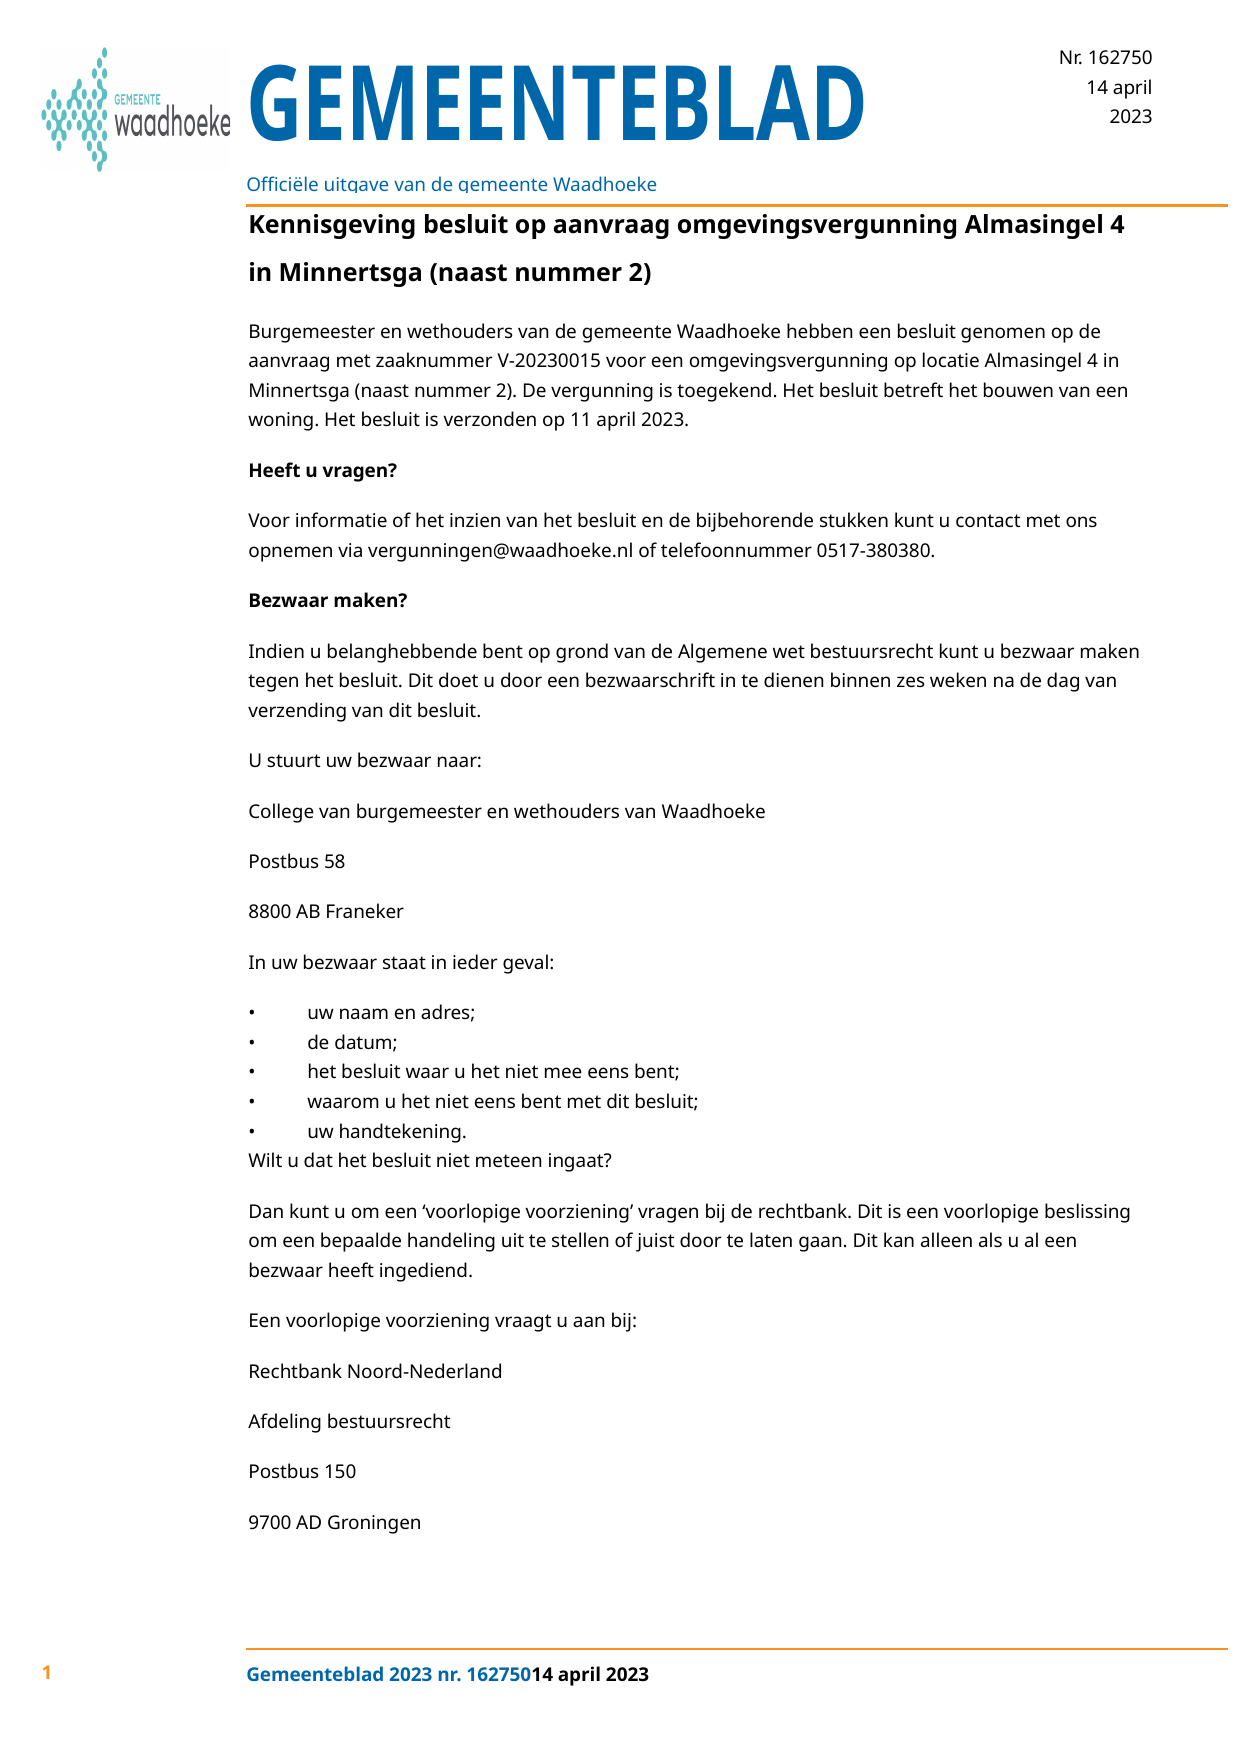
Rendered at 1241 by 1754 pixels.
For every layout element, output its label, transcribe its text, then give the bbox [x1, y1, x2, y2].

text Heeft u vragen? [248, 457, 1152, 483]
text 9700 AD Groningen [248, 1509, 1152, 1535]
list het besluit waar u het niet mee eens bent; [248, 1059, 1152, 1084]
text 8800 AB Franeker [248, 899, 1152, 924]
text Een voorlopige voorziening vraagt u aan bij: [248, 1307, 1152, 1333]
text College van burgemeester en wethouders van Waadhoeke [248, 798, 1152, 824]
text Wilt u dat het besluit niet meteen ingaat? [248, 1147, 1152, 1173]
text In uw bezwaar staat in ieder geval: [248, 949, 1152, 975]
text Voor informatie of het inzien van het besluit en de bijbehorende stukken kunt u contact met ons opnemen via vergunningen@waadhoeke.nl of telefoonnummer 0517-380380. [248, 507, 1152, 563]
text U stuurt uw bezwaar naar: [248, 747, 1152, 773]
list uw naam en adres; [248, 999, 1152, 1025]
text Kennisgeving besluit op aanvraag omgevingsvergunning Almasingel 4 in Minnertsga (naast nummer 2) [248, 207, 1152, 288]
text Postbus 58 [248, 848, 1152, 874]
list waarom u het niet eens bent met dit besluit; [248, 1088, 1152, 1114]
text Burgemeester en wethouders van de gemeente Waadhoeke hebben een besluit genomen op de aanvraag met zaaknummer V-20230015 voor een omgevingsvergunning op locatie Almasingel 4 in Minnertsga (naast nummer 2). De vergunning is toegekend. Het besluit betreft het bouwen van een woning. Het besluit is verzonden op 11 april 2023. [248, 318, 1152, 432]
text Indien u belanghebbende bent op grond van de Algemene wet bestuursrecht kunt u bezwaar maken tegen het besluit. Dit doet u door een bezwaarschrift in te dienen binnen zes weken na de dag van verzending van dit besluit. [248, 638, 1152, 723]
text Postbus 150 [248, 1459, 1152, 1484]
text Afdeling bestuursrecht [248, 1408, 1152, 1434]
picture [41, 47, 231, 172]
list uw handtekening. [248, 1118, 1152, 1144]
list de datum; [248, 1029, 1152, 1055]
text Rechtbank Noord-Nederland [248, 1358, 1152, 1384]
text Bezwaar maken? [248, 587, 1152, 613]
text Dan kunt u om een ‘voorlopige voorziening’ vragen bij de rechtbank. Dit is een voorlopige beslissing om een bepaalde handeling uit te stellen of juist door te laten gaan. Dit kan alleen als u al een bezwaar heeft ingediend. [248, 1198, 1152, 1283]
